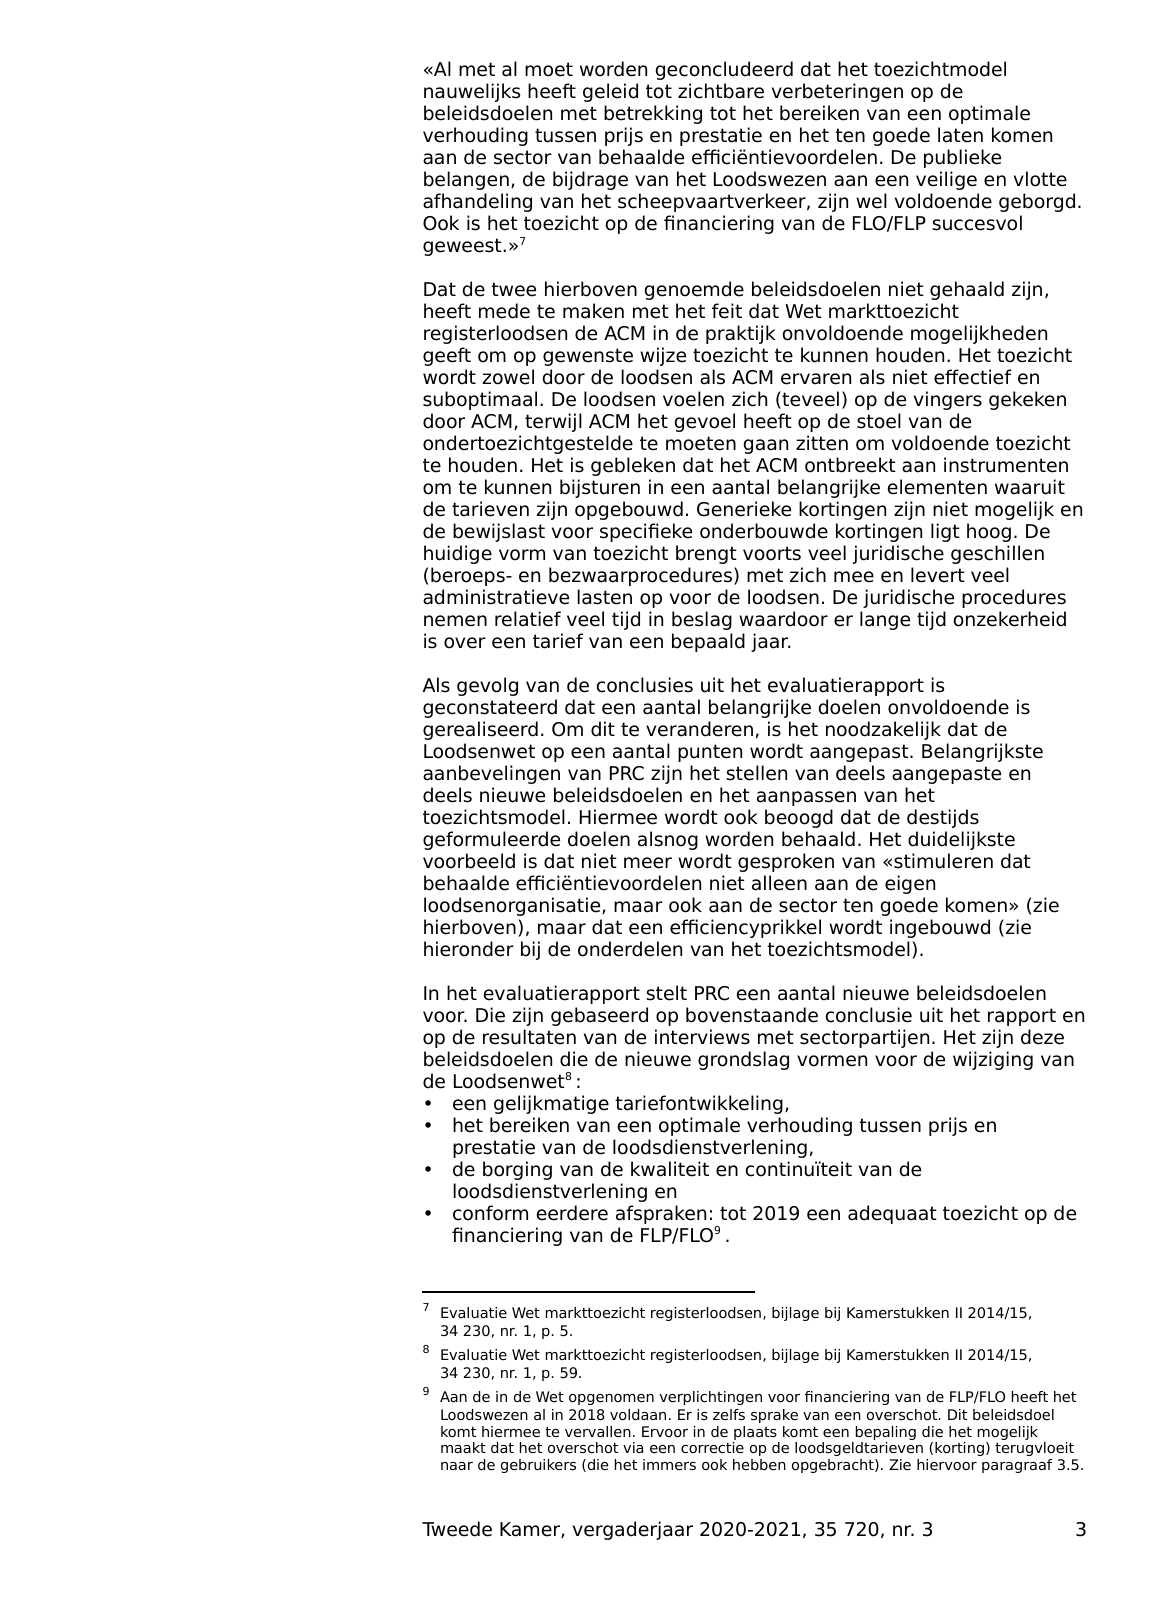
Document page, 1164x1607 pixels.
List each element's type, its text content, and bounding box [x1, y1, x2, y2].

text Aan de in de Wet opgenomen verplichtingen voor financiering van de FLP/FLO heeft het Loodswezen al in 2018 voldaan. Er is zelfs sprake van een overschot. Dit beleidsdoel komt hiermee te vervallen. Ervoor in de plaats komt een bepaling die het mogelijk maakt dat het overschot via een correctie op de loodsgeldtarieven (korting) terugvloeit naar de gebruikers (die het immers ook hebben opgebracht). Zie hiervoor paragraaf 3.5. [422, 1385, 1087, 1474]
text • een gelijkmatige tariefontwikkeling, [422, 1093, 1087, 1115]
text Evaluatie Wet markttoezicht registerloodsen, bijlage bij Kamerstukken II 2014/15, 34 230, nr. 1, p. 59. [422, 1343, 1087, 1382]
text • conform eerdere afspraken: tot 2019 een adequaat toezicht op de financiering van de FLP/FLO. [422, 1203, 1087, 1247]
text Evaluatie Wet markttoezicht registerloodsen, bijlage bij Kamerstukken II 2014/15, 34 230, nr. 1, p. 5. [422, 1301, 1087, 1340]
text • de borging van de kwaliteit en continuïteit van de loodsdienstverlening en [422, 1159, 1087, 1203]
text Als gevolg van de conclusies uit het evaluatierapport is geconstateerd dat een aantal belangrijke doelen onvoldoende is gerealiseerd. Om dit te veranderen, is het noodzakelijk dat de Loodsenwet op een aantal punten wordt aangepast. Belangrijkste aanbevelingen van PRC zijn het stellen van deels aangepaste en deels nieuwe beleidsdoelen en het aanpassen van het toezichtsmodel. Hiermee wordt ook beoogd dat de destijds geformuleerde doelen alsnog worden behaald. Het duidelijkste voorbeeld is dat niet meer wordt gesproken van «stimuleren dat behaalde efficiëntievoordelen niet alleen aan de eigen loodsenorganisatie, maar ook aan de sector ten goede komen» (zie hierboven), maar dat een efficiencyprikkel wordt ingebouwd (zie hieronder bij de onderdelen van het toezichtsmodel). [422, 675, 1087, 961]
text Dat de twee hierboven genoemde beleidsdoelen niet gehaald zijn, heeft mede te maken met het feit dat Wet markttoezicht registerloodsen de ACM in de praktijk onvoldoende mogelijkheden geeft om op gewenste wijze toezicht te kunnen houden. Het toezicht wordt zowel door de loodsen als ACM ervaren als niet effectief en suboptimaal. De loodsen voelen zich (teveel) op de vingers gekeken door ACM, terwijl ACM het gevoel heeft op de stoel van de ondertoezichtgestelde te moeten gaan zitten om voldoende toezicht te houden. Het is gebleken dat het ACM ontbreekt aan instrumenten om te kunnen bijsturen in een aantal belangrijke elementen waaruit de tarieven zijn opgebouwd. Generieke kortingen zijn niet mogelijk en de bewijslast voor specifieke onderbouwde kortingen ligt hoog. De huidige vorm van toezicht brengt voorts veel juridische geschillen (beroeps- en bezwaarprocedures) met zich mee en levert veel administratieve lasten op voor de loodsen. De juridische procedures nemen relatief veel tijd in beslag waardoor er lange tijd onzekerheid is over een tarief van een bepaald jaar. [422, 279, 1087, 653]
text «Al met al moet worden geconcludeerd dat het toezichtmodel nauwelijks heeft geleid tot zichtbare verbeteringen op de beleidsdoelen met betrekking tot het bereiken van een optimale verhouding tussen prijs en prestatie en het ten goede laten komen aan de sector van behaalde efficiëntievoordelen. De publieke belangen, de bijdrage van het Loodswezen aan een veilige en vlotte afhandeling van het scheepvaartverkeer, zijn wel voldoende geborgd. Ook is het toezicht op de financiering van de FLO/FLP succesvol geweest.» [422, 59, 1087, 257]
text In het evaluatierapport stelt PRC een aantal nieuwe beleidsdoelen voor. Die zijn gebaseerd op bovenstaande conclusie uit het rapport en op de resultaten van de interviews met sectorpartijen. Het zijn deze beleidsdoelen die de nieuwe grondslag vormen voor de wijziging van de Loodsenwet: [422, 983, 1087, 1093]
text • het bereiken van een optimale verhouding tussen prijs en prestatie van de loodsdienstverlening, [422, 1115, 1087, 1159]
